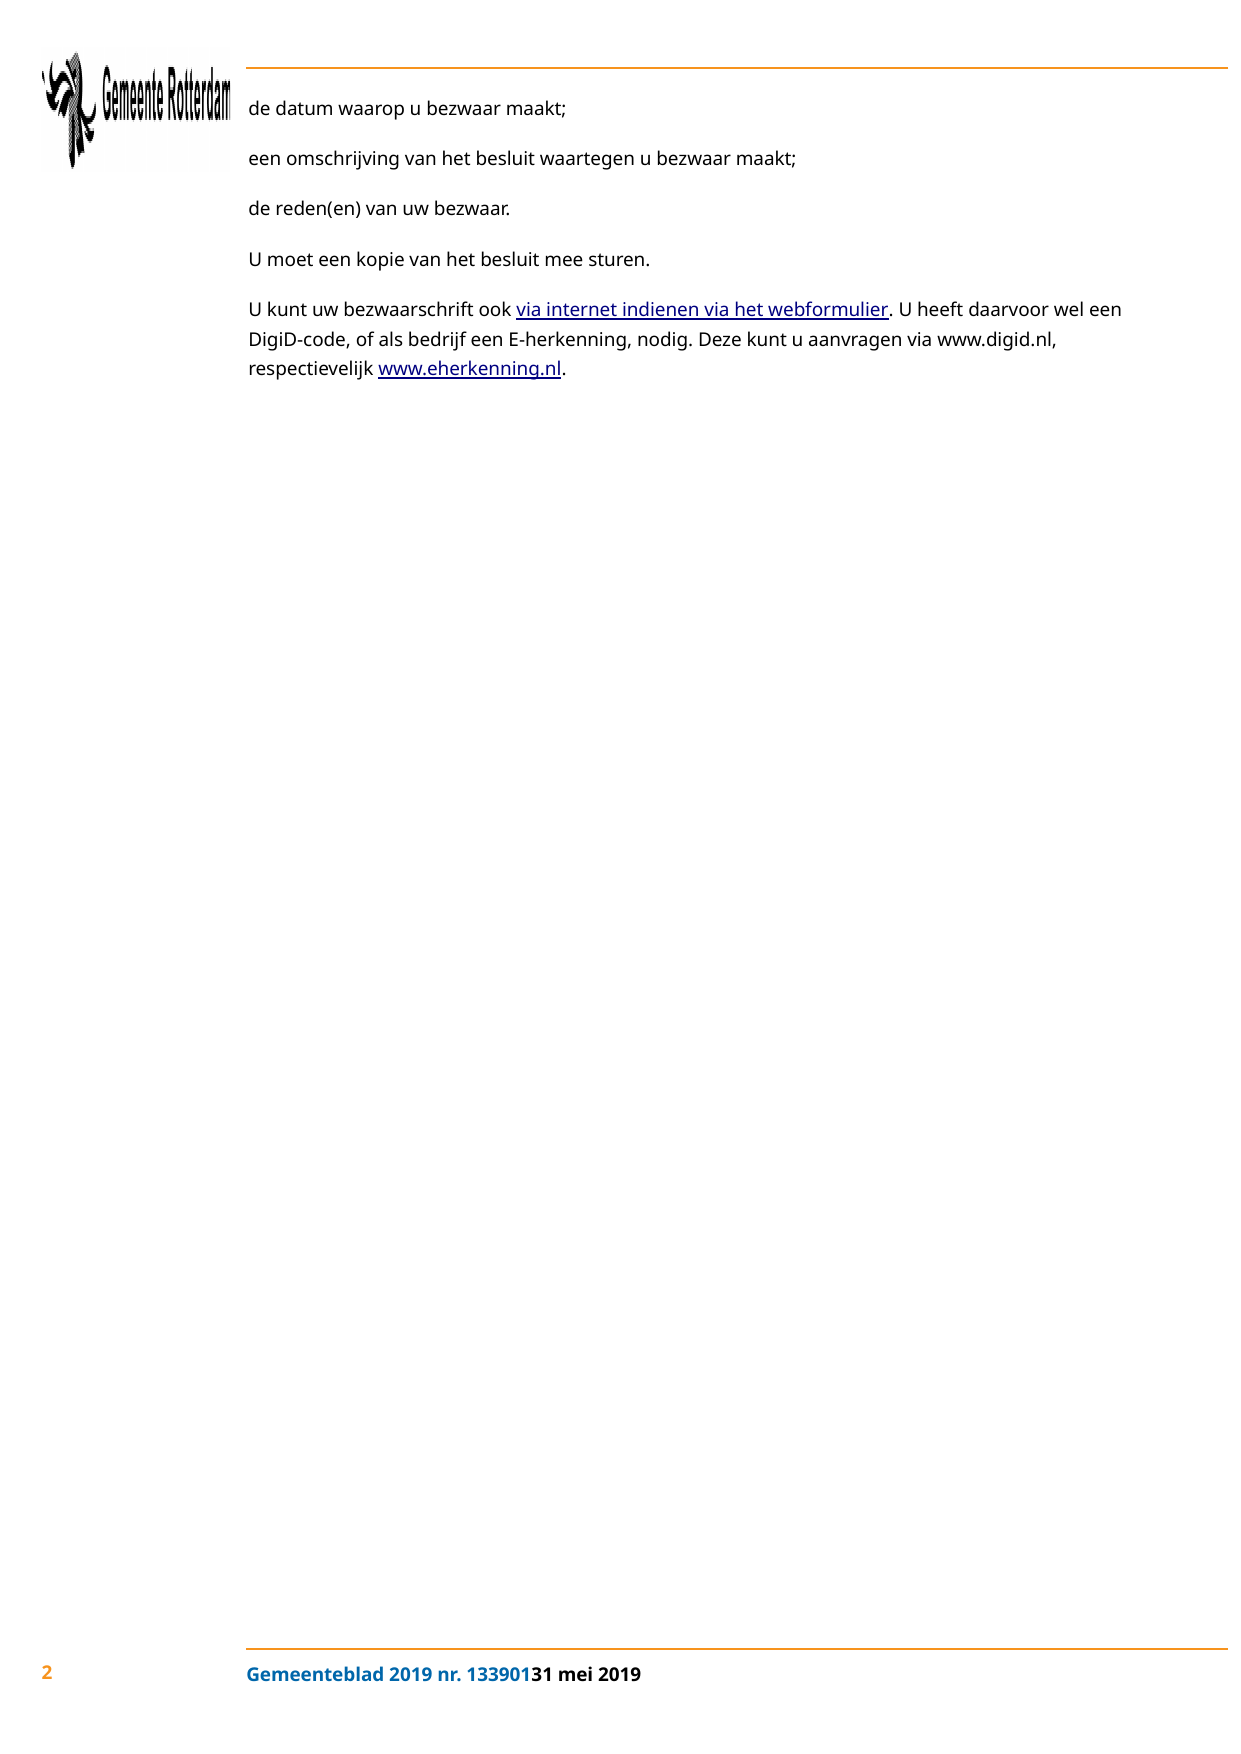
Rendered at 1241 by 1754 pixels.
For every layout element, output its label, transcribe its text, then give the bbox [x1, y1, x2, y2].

picture [41, 47, 231, 172]
text de datum waarop u bezwaar maakt; [248, 95, 1152, 121]
text U kunt uw bezwaarschrift ook via internet indienen via het webformulier. U heeft daarvoor wel een DigiD-code, of als bedrijf een E-herkenning, nodig. Deze kunt u aanvragen via www.digid.nl, respectievelijk www.eherkenning.nl. [248, 296, 1152, 381]
text U moet een kopie van het besluit mee sturen. [248, 246, 1152, 272]
text een omschrijving van het besluit waartegen u bezwaar maakt; [248, 145, 1152, 171]
text de reden(en) van uw bezwaar. [248, 196, 1152, 221]
